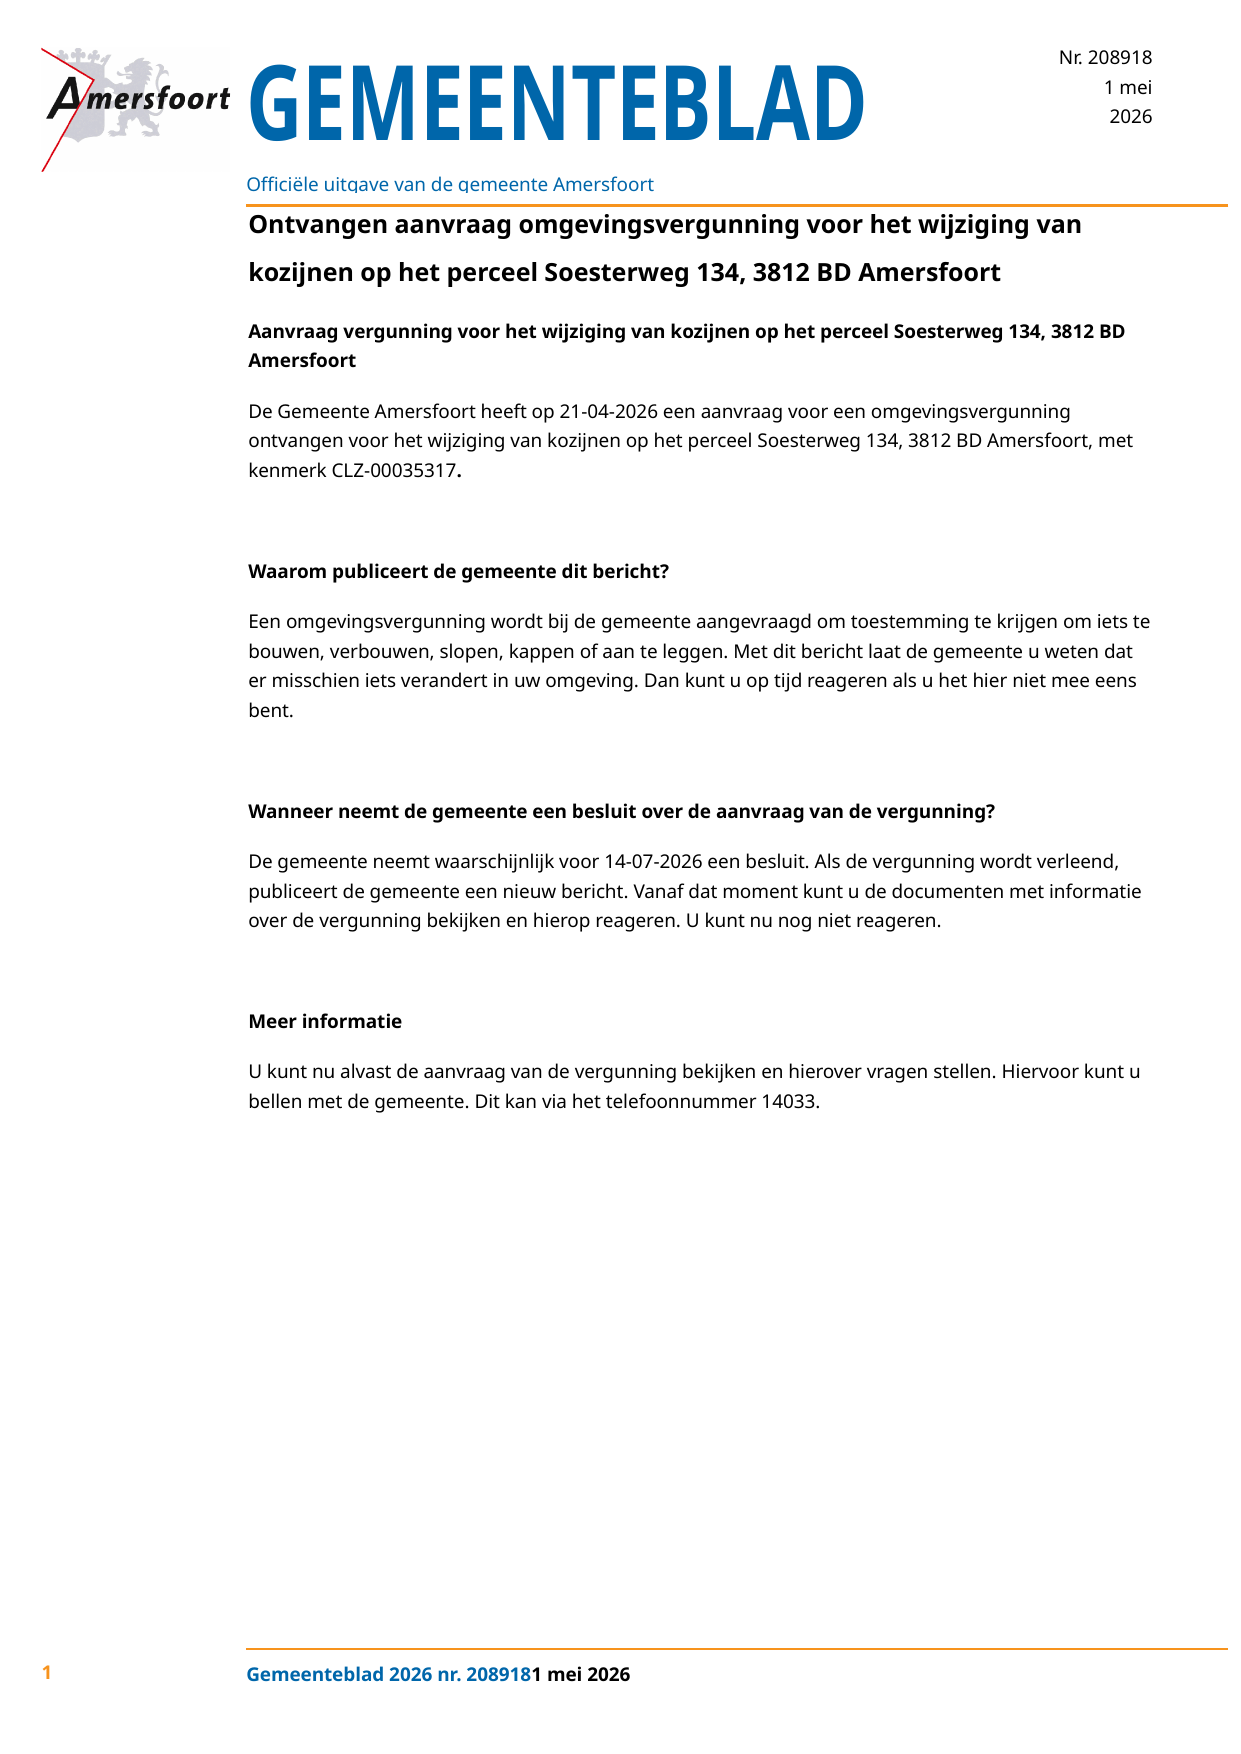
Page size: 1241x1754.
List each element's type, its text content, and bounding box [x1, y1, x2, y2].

text Wanneer neemt de gemeente een besluit over de aanvraag van de vergunning? [248, 798, 1152, 824]
text Aanvraag vergunning voor het wijziging van kozijnen op het perceel Soesterweg 134, 3812 BD Amersfoort [248, 318, 1152, 373]
text Een omgevingsvergunning wordt bij de gemeente aangevraagd om toestemming te krijgen om iets te bouwen, verbouwen, slopen, kappen of aan te leggen. Met dit bericht laat de gemeente u weten dat er misschien iets verandert in uw omgeving. Dan kunt u op tijd reageren als u het hier niet mee eens bent. [248, 608, 1152, 723]
text Meer informatie [248, 1008, 1152, 1034]
text Ontvangen aanvraag omgevingsvergunning voor het wijziging van kozijnen op het perceel Soesterweg 134, 3812 BD Amersfoort [248, 207, 1152, 288]
text De gemeente neemt waarschijnlijk voor 14-07-2026 een besluit. Als de vergunning wordt verleend, publiceert de gemeente een nieuw bericht. Vanaf dat moment kunt u de documenten met informatie over de vergunning bekijken en hierop reageren. U kunt nu nog niet reageren. [248, 848, 1152, 933]
text Waarom publiceert de gemeente dit bericht? [248, 558, 1152, 584]
text U kunt nu alvast de aanvraag van de vergunning bekijken en hierover vragen stellen. Hiervoor kunt u bellen met de gemeente. Dit kan via het telefoonnummer 14033. [248, 1059, 1152, 1114]
picture [41, 47, 231, 172]
text De Gemeente Amersfoort heeft op 21-04-2026 een aanvraag voor een omgevingsvergunning ontvangen voor het wijziging van kozijnen op het perceel Soesterweg 134, 3812 BD Amersfoort, met kenmerk CLZ-00035317. [248, 398, 1152, 483]
